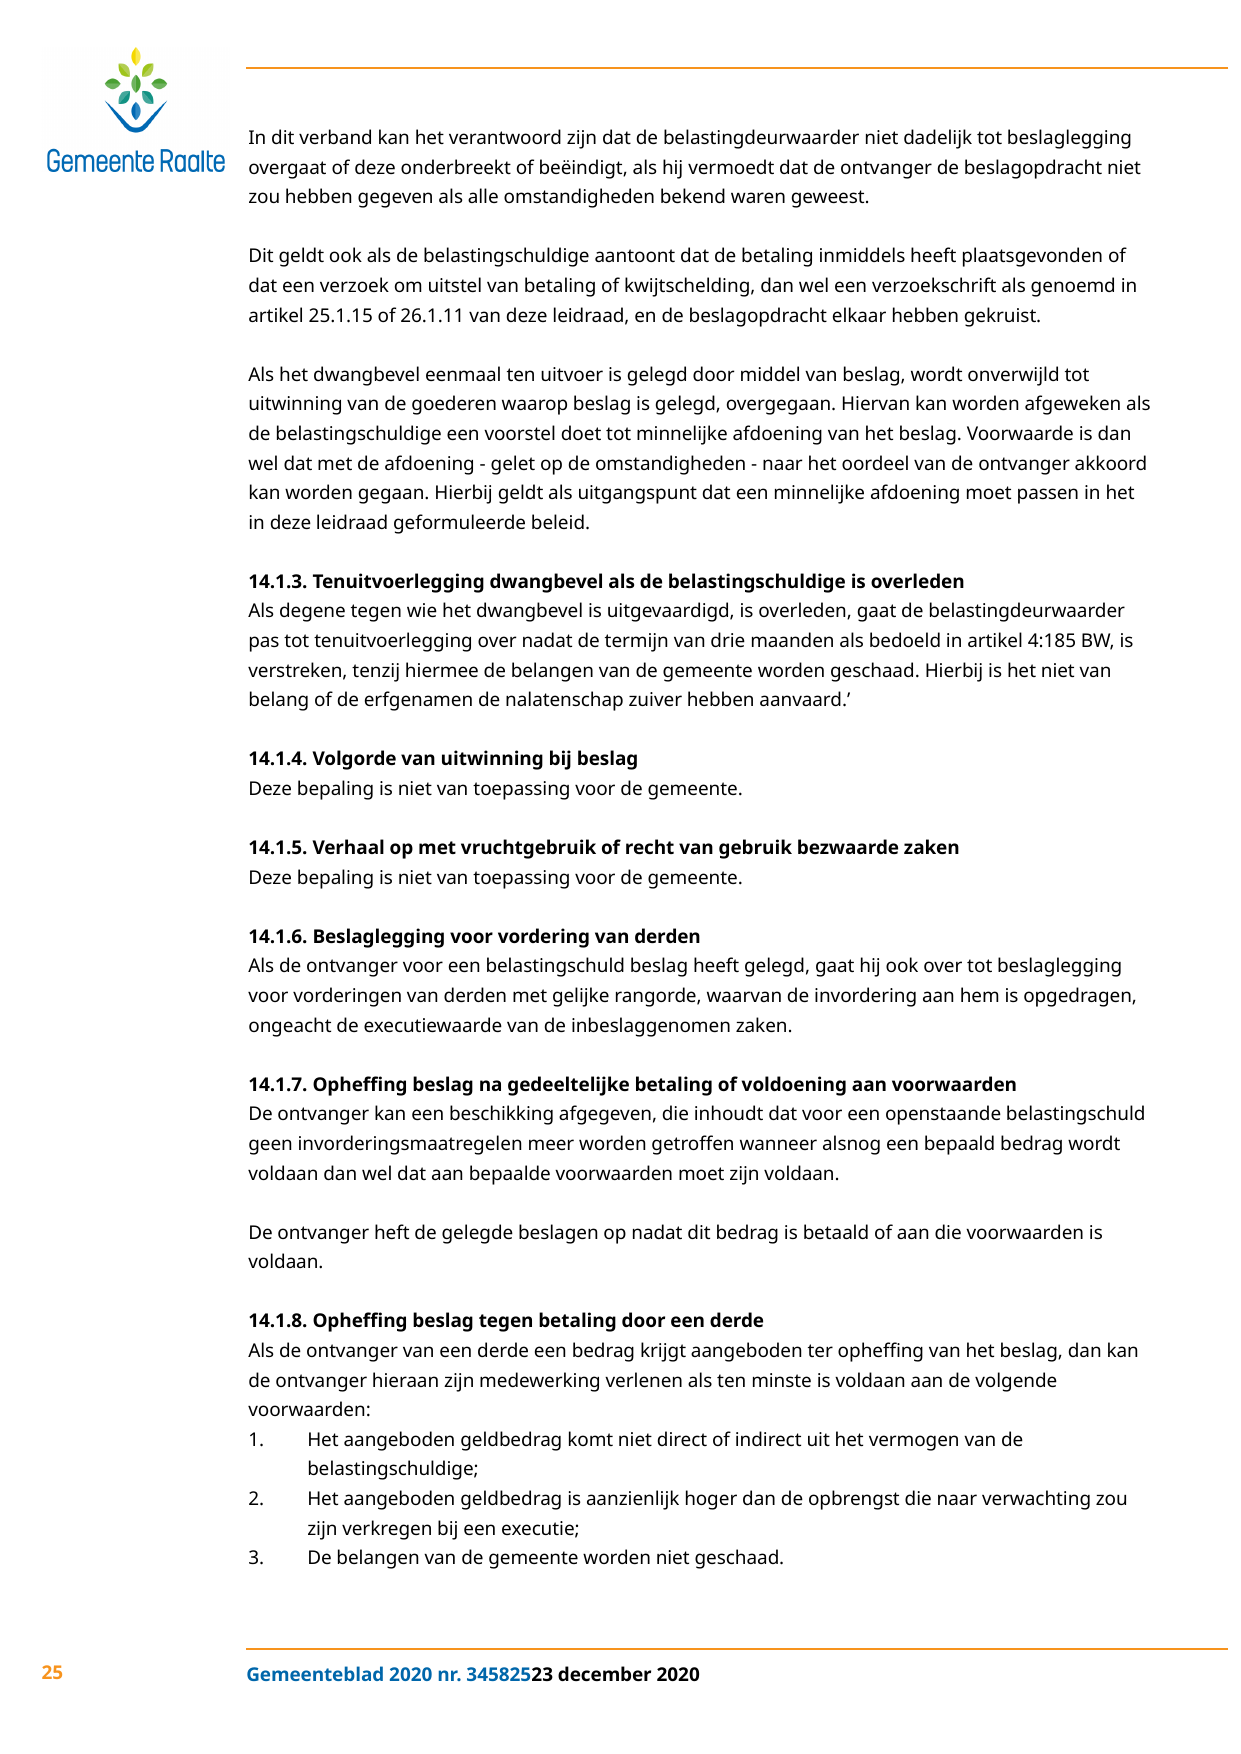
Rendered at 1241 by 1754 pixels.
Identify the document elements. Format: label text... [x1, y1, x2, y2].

text Deze bepaling is niet van toepassing voor de gemeente. [248, 864, 1152, 890]
text Als de ontvanger van een derde een bedrag krijgt aangeboden ter opheffing van het beslag, dan kan de ontvanger hieraan zijn medewerking verlenen als ten minste is voldaan aan de volgende voorwaarden: [248, 1337, 1152, 1422]
text Dit geldt ook als de belastingschuldige aantoont dat de betaling inmiddels heeft plaatsgevonden of dat een verzoek om uitstel van betaling of kwijtschelding, dan wel een verzoekschrift als genoemd in artikel 25.1.15 of 26.1.11 van deze leidraad, en de beslagopdracht elkaar hebben gekruist. [248, 243, 1152, 328]
text Als het dwangbevel eenmaal ten uitvoer is gelegd door middel van beslag, wordt onverwijld tot uitwinning van de goederen waarop beslag is gelegd, overgegaan. Hiervan kan worden afgeweken als de belastingschuldige een voorstel doet tot minnelijke afdoening van het beslag. Voorwaarde is dan wel dat met de afdoening - gelet op de omstandigheden - naar het oordeel van de ontvanger akkoord kan worden gegaan. Hierbij geldt als uitgangspunt dat een minnelijke afdoening moet passen in het in deze leidraad geformuleerde beleid. [248, 361, 1152, 535]
list Het aangeboden geldbedrag is aanzienlijk hoger dan de opbrengst die naar verwachting zou zijn verkregen bij een executie; [248, 1485, 1152, 1541]
text Als degene tegen wie het dwangbevel is uitgevaardigd, is overleden, gaat de belastingdeurwaarder pas tot tenuitvoerlegging over nadat de termijn van drie maanden als bedoeld in artikel 4:185 BW, is verstreken, tenzij hiermee de belangen van de gemeente worden geschaad. Hierbij is het niet van belang of de erfgenamen de nalatenschap zuiver hebben aanvaard.’ [248, 598, 1152, 712]
text 14.1.6. Beslaglegging voor vordering van derden [248, 923, 1152, 949]
list Het aangeboden geldbedrag komt niet direct of indirect uit het vermogen van de belastingschuldige; [248, 1426, 1152, 1481]
text 14.1.8. Opheffing beslag tegen betaling door een derde [248, 1308, 1152, 1333]
picture [41, 47, 231, 172]
text Deze bepaling is niet van toepassing voor de gemeente. [248, 775, 1152, 801]
text 14.1.3. Tenuitvoerlegging dwangbevel als de belastingschuldige is overleden [248, 568, 1152, 594]
text Als de ontvanger voor een belastingschuld beslag heeft gelegd, gaat hij ook over tot beslaglegging voor vorderingen van derden met gelijke rangorde, waarvan de invordering aan hem is opgedragen, ongeacht de executiewaarde van de inbeslaggenomen zaken. [248, 953, 1152, 1038]
text 14.1.4. Volgorde van uitwinning bij beslag [248, 746, 1152, 771]
text De ontvanger kan een beschikking afgegeven, die inhoudt dat voor een openstaande belastingschuld geen invorderingsmaatregelen meer worden getroffen wanneer alsnog een bepaald bedrag wordt voldaan dan wel dat aan bepaalde voorwaarden moet zijn voldaan. [248, 1101, 1152, 1186]
text In dit verband kan het verantwoord zijn dat de belastingdeurwaarder niet dadelijk tot beslaglegging overgaat of deze onderbreekt of beëindigt, als hij vermoedt dat de ontvanger de beslagopdracht niet zou hebben gegeven als alle omstandigheden bekend waren geweest. [248, 124, 1152, 209]
text De ontvanger heft de gelegde beslagen op nadat dit bedrag is betaald of aan die voorwaarden is voldaan. [248, 1219, 1152, 1274]
text 14.1.7. Opheffing beslag na gedeeltelijke betaling of voldoening aan voorwaarden [248, 1071, 1152, 1097]
text 14.1.5. Verhaal op met vruchtgebruik of recht van gebruik bezwaarde zaken [248, 834, 1152, 860]
list De belangen van de gemeente worden niet geschaad. [248, 1544, 1152, 1570]
